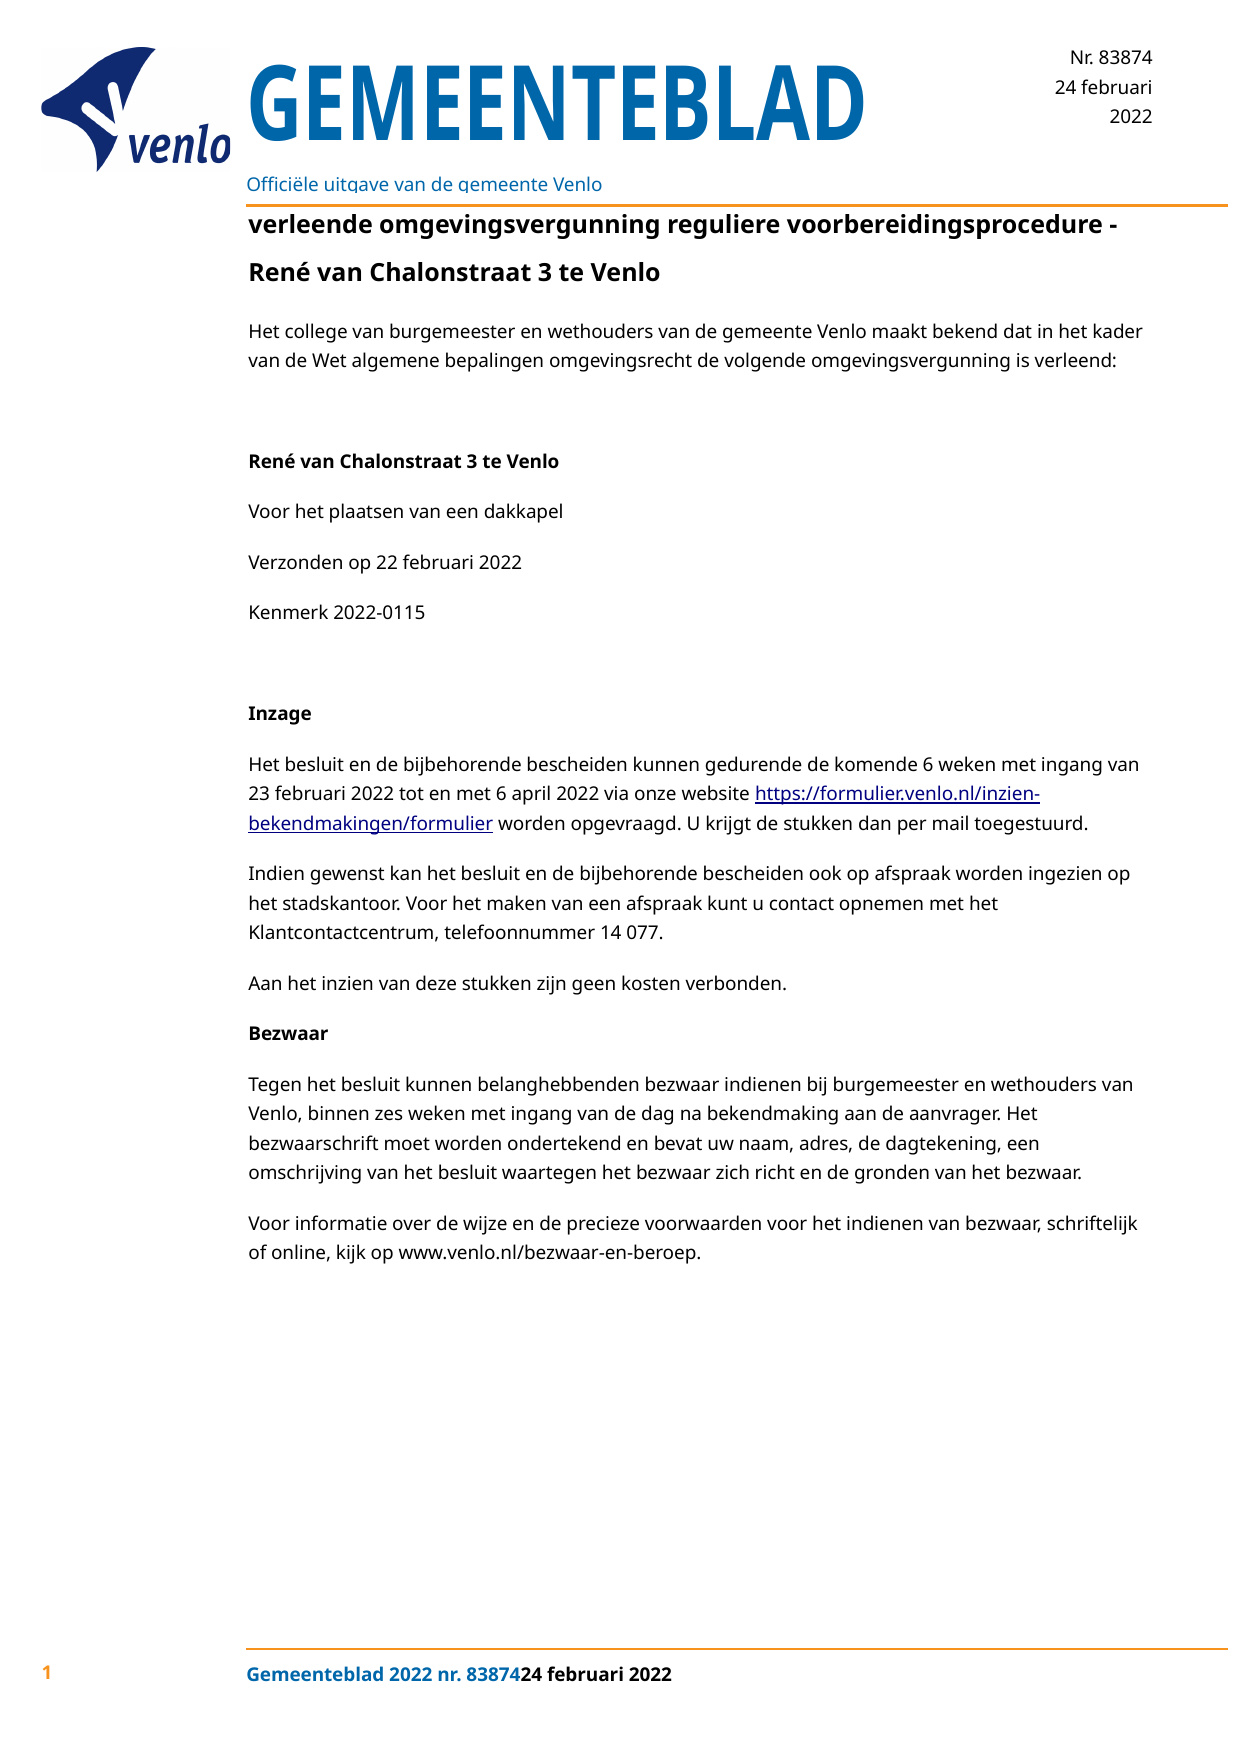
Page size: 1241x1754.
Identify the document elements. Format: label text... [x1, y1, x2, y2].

text Bezwaar [248, 1020, 1152, 1046]
text Het college van burgemeester en wethouders van de gemeente Venlo maakt bekend dat in het kader van de Wet algemene bepalingen omgevingsrecht de volgende omgevingsvergunning is verleend: [248, 318, 1152, 373]
text Inzage [248, 700, 1152, 726]
text René van Chalonstraat 3 te Venlo [248, 448, 1152, 474]
text Aan het inzien van deze stukken zijn geen kosten verbonden. [248, 970, 1152, 996]
text verleende omgevingsvergunning reguliere voorbereidingsprocedure - René van Chalonstraat 3 te Venlo [248, 207, 1152, 288]
text Verzonden op 22 februari 2022 [248, 549, 1152, 575]
picture [41, 47, 231, 172]
text Voor het plaatsen van een dakkapel [248, 499, 1152, 524]
text Indien gewenst kan het besluit en de bijbehorende bescheiden ook op afspraak worden ingezien op het stadskantoor. Voor het maken van een afspraak kunt u contact opnemen met het Klantcontactcentrum, telefoonnummer 14 077. [248, 860, 1152, 945]
text Voor informatie over de wijze en de precieze voorwaarden voor het indienen van bezwaar, schriftelijk of online, kijk op www.venlo.nl/bezwaar-en-beroep. [248, 1210, 1152, 1265]
text Het besluit en de bijbehorende bescheiden kunnen gedurende de komende 6 weken met ingang van 23 februari 2022 tot en met 6 april 2022 via onze website https://formulier.venlo.nl/inzien-bekendmakingen/formulier worden opgevraagd. U krijgt de stukken dan per mail toegestuurd. [248, 751, 1152, 836]
text Tegen het besluit kunnen belanghebbenden bezwaar indienen bij burgemeester en wethouders van Venlo, binnen zes weken met ingang van de dag na bekendmaking aan de aanvrager. Het bezwaarschrift moet worden ondertekend en bevat uw naam, adres, de dagtekening, een omschrijving van het besluit waartegen het bezwaar zich richt en de gronden van het bezwaar. [248, 1071, 1152, 1185]
text Kenmerk 2022-0115 [248, 599, 1152, 625]
